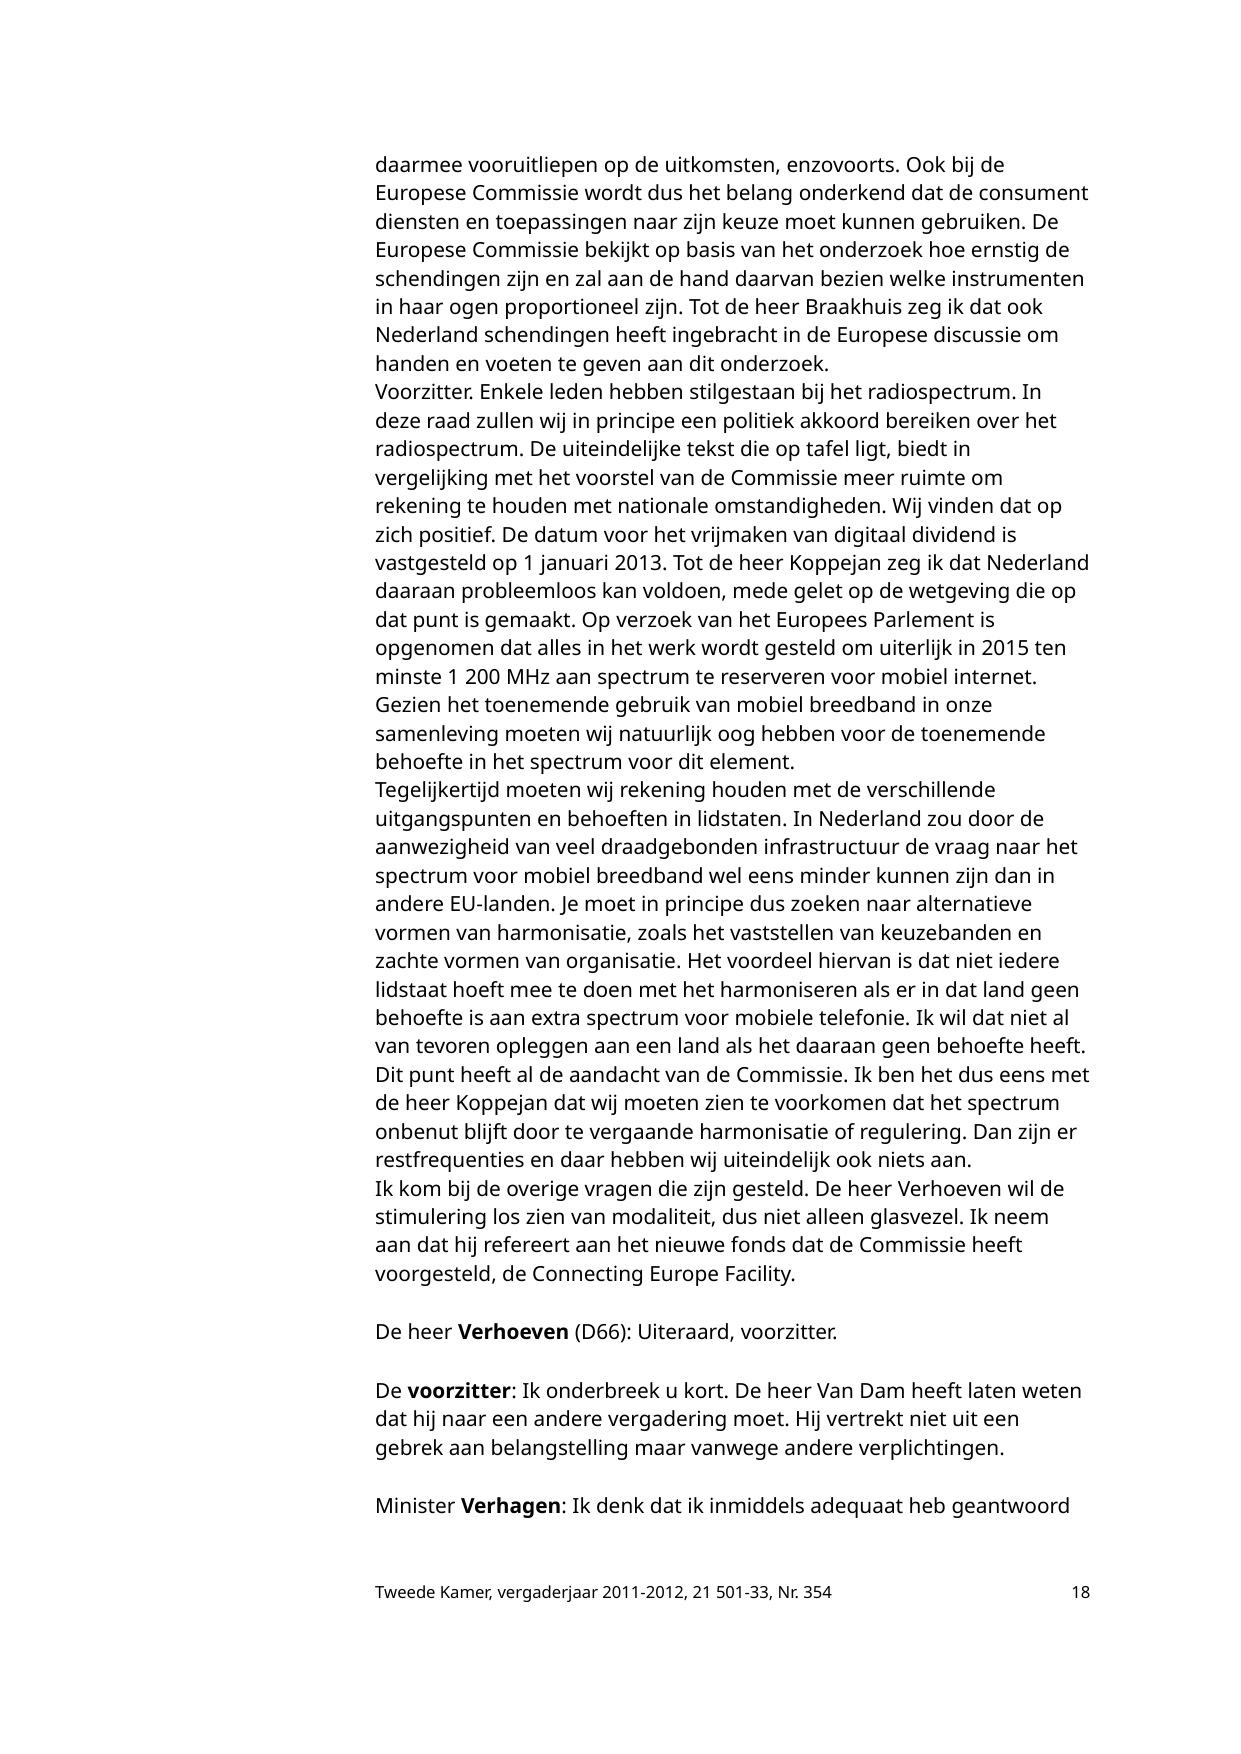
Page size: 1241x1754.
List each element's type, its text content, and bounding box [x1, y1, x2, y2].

text Minister Verhagen: Ik denk dat ik inmiddels adequaat heb geantwoord [375, 1491, 1090, 1520]
text Voorzitter. Enkele leden hebben stilgestaan bij het radiospectrum. In deze raad zullen wij in principe een politiek akkoord bereiken over het radiospectrum. De uiteindelijke tekst die op tafel ligt, biedt in vergelijking met het voorstel van de Commissie meer ruimte om rekening te houden met nationale omstandigheden. Wij vinden dat op zich positief. De datum voor het vrijmaken van digitaal dividend is vastgesteld op 1 januari 2013. Tot de heer Koppejan zeg ik dat Nederland daaraan probleemloos kan voldoen, mede gelet op de wetgeving die op dat punt is gemaakt. Op verzoek van het Europees Parlement is opgenomen dat alles in het werk wordt gesteld om uiterlijk in 2015 ten minste 1 200 MHz aan spectrum te reserveren voor mobiel internet. Gezien het toenemende gebruik van mobiel breedband in onze samenleving moeten wij natuurlijk oog hebben voor de toenemende behoefte in het spectrum voor dit element. [375, 377, 1090, 776]
text De heer Verhoeven (D66): Uiteraard, voorzitter. [375, 1317, 1090, 1346]
text Ik kom bij de overige vragen die zijn gesteld. De heer Verhoeven wil de stimulering los zien van modaliteit, dus niet alleen glasvezel. Ik neem aan dat hij refereert aan het nieuwe fonds dat de Commissie heeft voorgesteld, de Connecting Europe Facility. [375, 1174, 1090, 1287]
text daarmee vooruitliepen op de uitkomsten, enzovoorts. Ook bij de Europese Commissie wordt dus het belang onderkend dat de consument diensten en toepassingen naar zijn keuze moet kunnen gebruiken. De Europese Commissie bekijkt op basis van het onderzoek hoe ernstig de schendingen zijn en zal aan de hand daarvan bezien welke instrumenten in haar ogen proportioneel zijn. Tot de heer Braakhuis zeg ik dat ook Nederland schendingen heeft ingebracht in de Europese discussie om handen en voeten te geven aan dit onderzoek. [375, 150, 1090, 377]
text De voorzitter: Ik onderbreek u kort. De heer Van Dam heeft laten weten dat hij naar een andere vergadering moet. Hij vertrekt niet uit een gebrek aan belangstelling maar vanwege andere verplichtingen. [375, 1376, 1090, 1461]
text Tegelijkertijd moeten wij rekening houden met de verschillende uitgangspunten en behoeften in lidstaten. In Nederland zou door de aanwezigheid van veel draadgebonden infrastructuur de vraag naar het spectrum voor mobiel breedband wel eens minder kunnen zijn dan in andere EU-landen. Je moet in principe dus zoeken naar alternatieve vormen van harmonisatie, zoals het vaststellen van keuzebanden en zachte vormen van organisatie. Het voordeel hiervan is dat niet iedere lidstaat hoeft mee te doen met het harmoniseren als er in dat land geen behoefte is aan extra spectrum voor mobiele telefonie. Ik wil dat niet al van tevoren opleggen aan een land als het daaraan geen behoefte heeft. Dit punt heeft al de aandacht van de Commissie. Ik ben het dus eens met de heer Koppejan dat wij moeten zien te voorkomen dat het spectrum onbenut blijft door te vergaande harmonisatie of regulering. Dan zijn er restfrequenties en daar hebben wij uiteindelijk ook niets aan. [375, 776, 1090, 1174]
